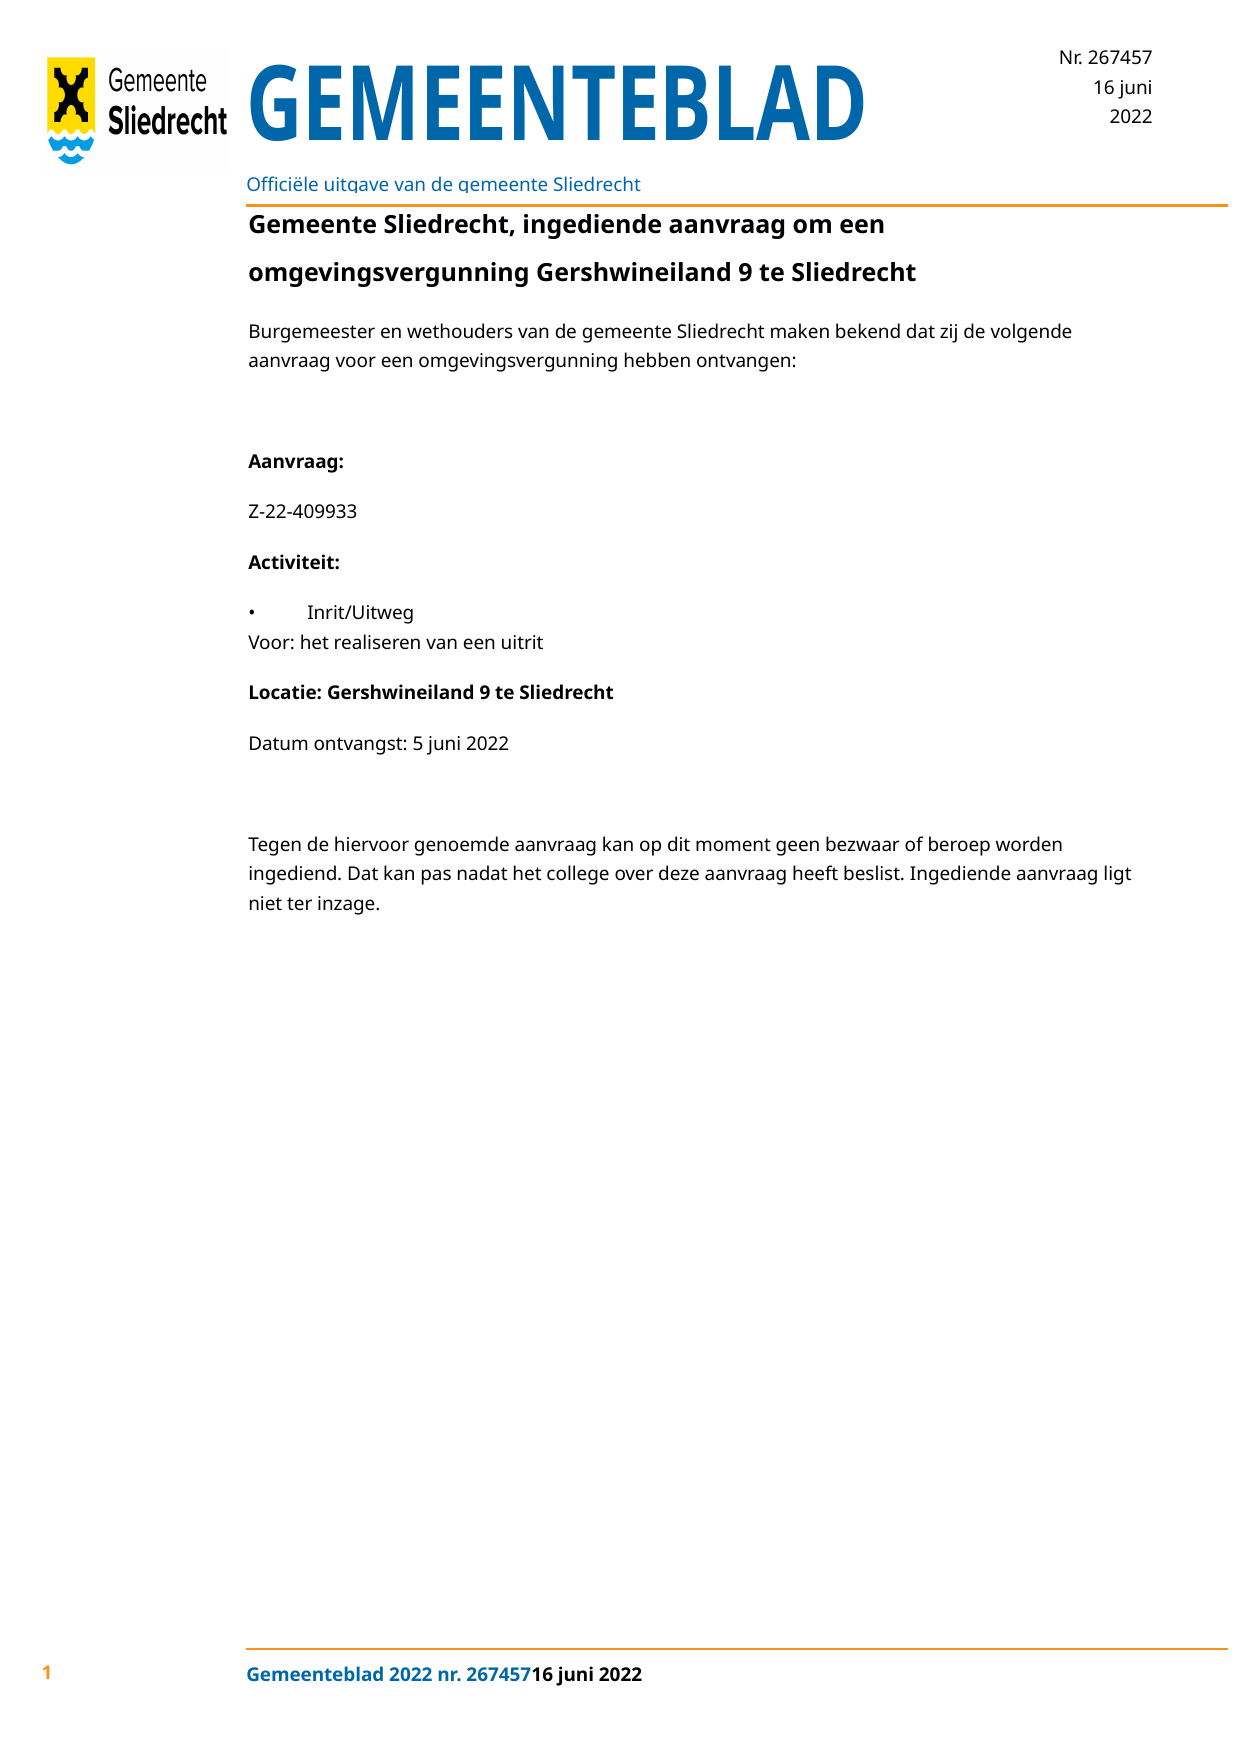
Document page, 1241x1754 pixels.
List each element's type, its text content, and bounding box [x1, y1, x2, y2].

text Datum ontvangst: 5 juni 2022 [248, 730, 1152, 756]
text Voor: het realiseren van een uitrit [248, 629, 1152, 655]
picture [41, 47, 231, 172]
text Aanvraag: [248, 448, 1152, 474]
text Locatie: Gershwineiland 9 te Sliedrecht [248, 679, 1152, 705]
list Inrit/Uitweg [248, 599, 1152, 625]
text Z-22-409933 [248, 499, 1152, 524]
text Activiteit: [248, 549, 1152, 575]
text Tegen de hiervoor genoemde aanvraag kan op dit moment geen bezwaar of beroep worden ingediend. Dat kan pas nadat het college over deze aanvraag heeft beslist. Ingediende aanvraag ligt niet ter inzage. [248, 831, 1152, 916]
text Burgemeester en wethouders van de gemeente Sliedrecht maken bekend dat zij de volgende aanvraag voor een omgevingsvergunning hebben ontvangen: [248, 318, 1152, 373]
text Gemeente Sliedrecht, ingediende aanvraag om een omgevingsvergunning Gershwineiland 9 te Sliedrecht [248, 207, 1152, 288]
